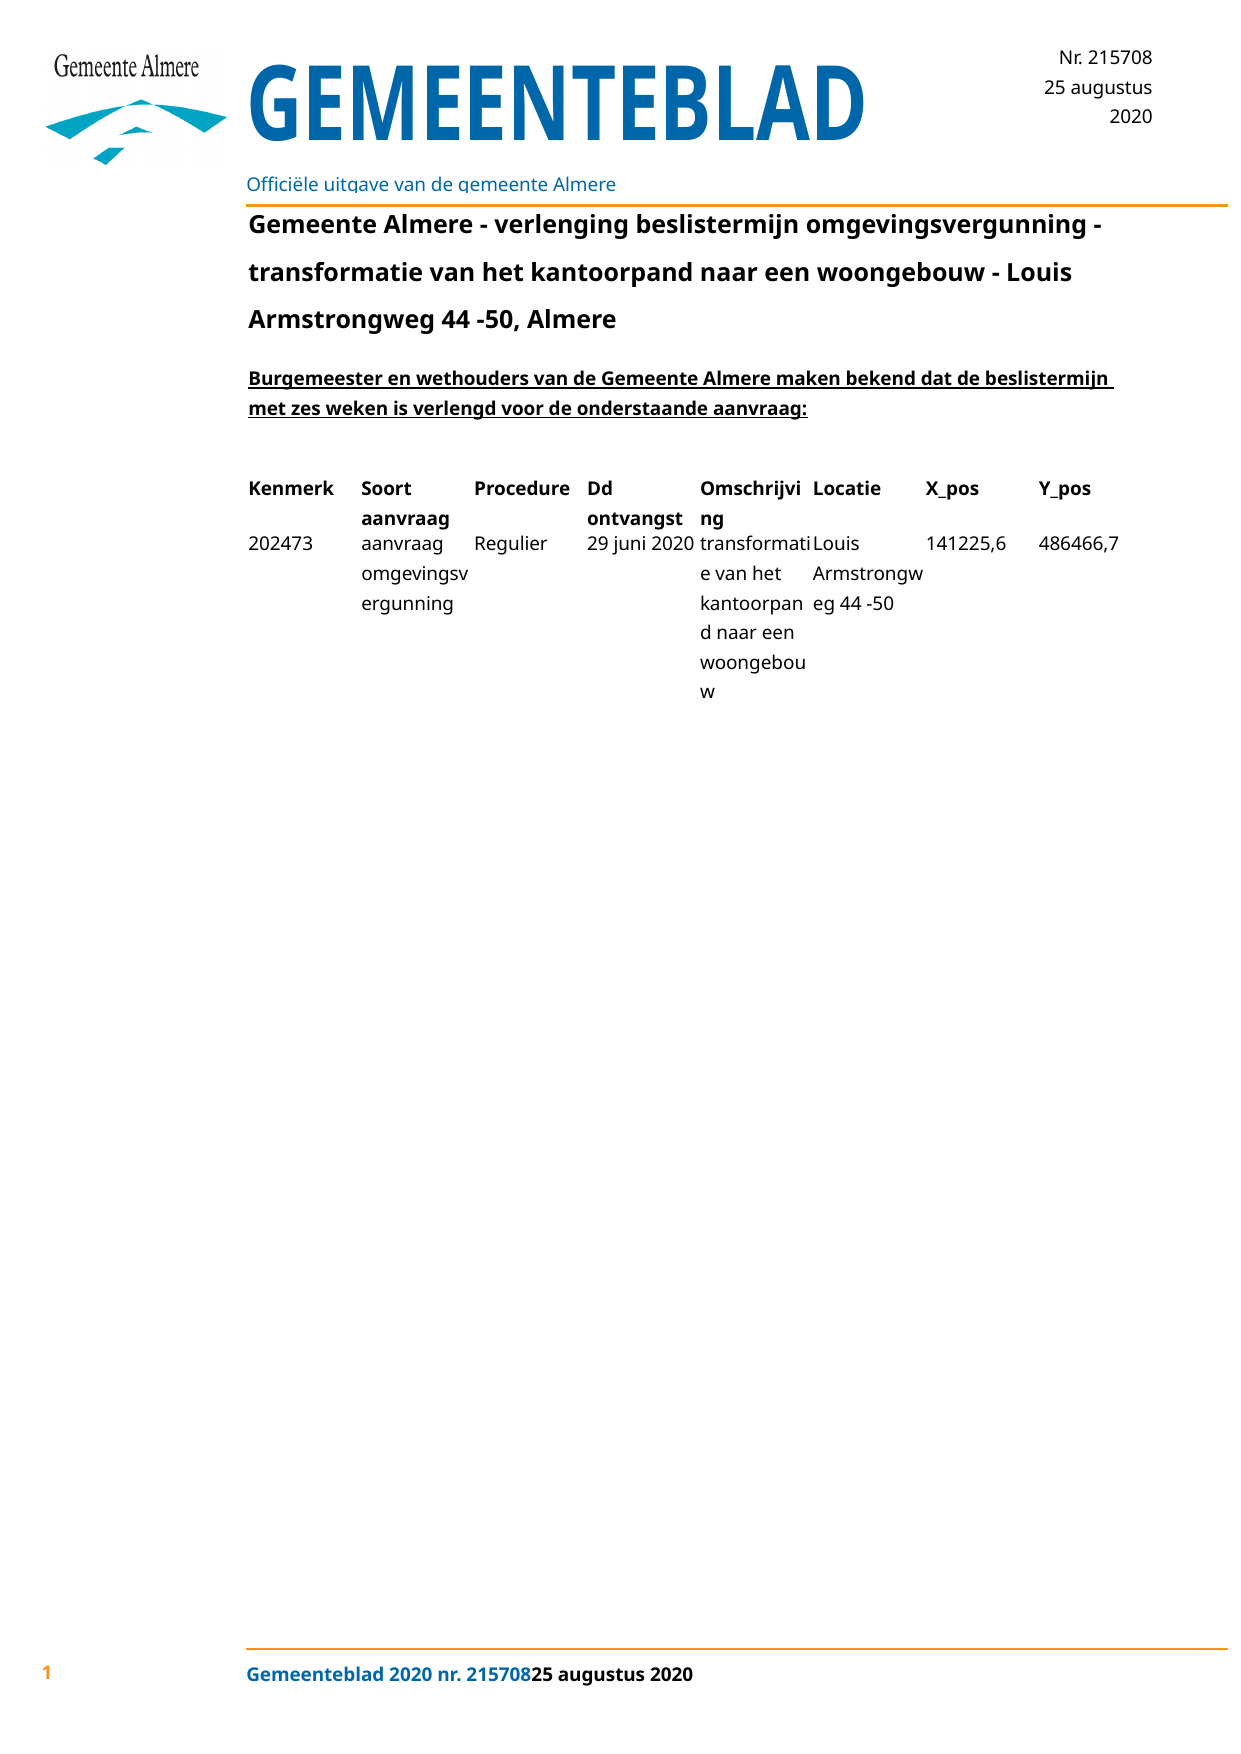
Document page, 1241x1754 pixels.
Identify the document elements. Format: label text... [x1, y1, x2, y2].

table_header Dd ontvangst [587, 475, 700, 531]
table_cell aanvraag omgevingsvergunning [361, 531, 474, 704]
text Gemeente Almere - verlenging beslistermijn omgevingsvergunning - transformatie van het kantoorpand naar een woongebouw - Louis Armstrongweg 44 -50, Almere [248, 207, 1152, 336]
table_cell Regulier [474, 531, 587, 704]
picture [41, 47, 231, 172]
table_header Soort aanvraag [361, 475, 474, 531]
table_cell 486466,7 [1039, 531, 1152, 704]
table_cell 202473 [248, 531, 361, 704]
table_header Kenmerk [248, 475, 361, 531]
table_header X_pos [926, 475, 1038, 531]
text Burgemeester en wethouders van de Gemeente Almere maken bekend dat de beslistermijn met zes weken is verlengd voor de onderstaande aanvraag: [248, 366, 1152, 421]
table_cell Louis Armstrongweg 44 -50 [813, 531, 926, 704]
table_cell 29 juni 2020 [587, 531, 700, 704]
table_header Omschrijving [700, 475, 813, 531]
table_header Y_pos [1039, 475, 1152, 531]
table_cell 141225,6 [926, 531, 1038, 704]
table_cell transformatie van het kantoorpand naar een woongebouw [700, 531, 813, 704]
table_header Procedure [474, 475, 587, 531]
table_header Locatie [813, 475, 926, 531]
